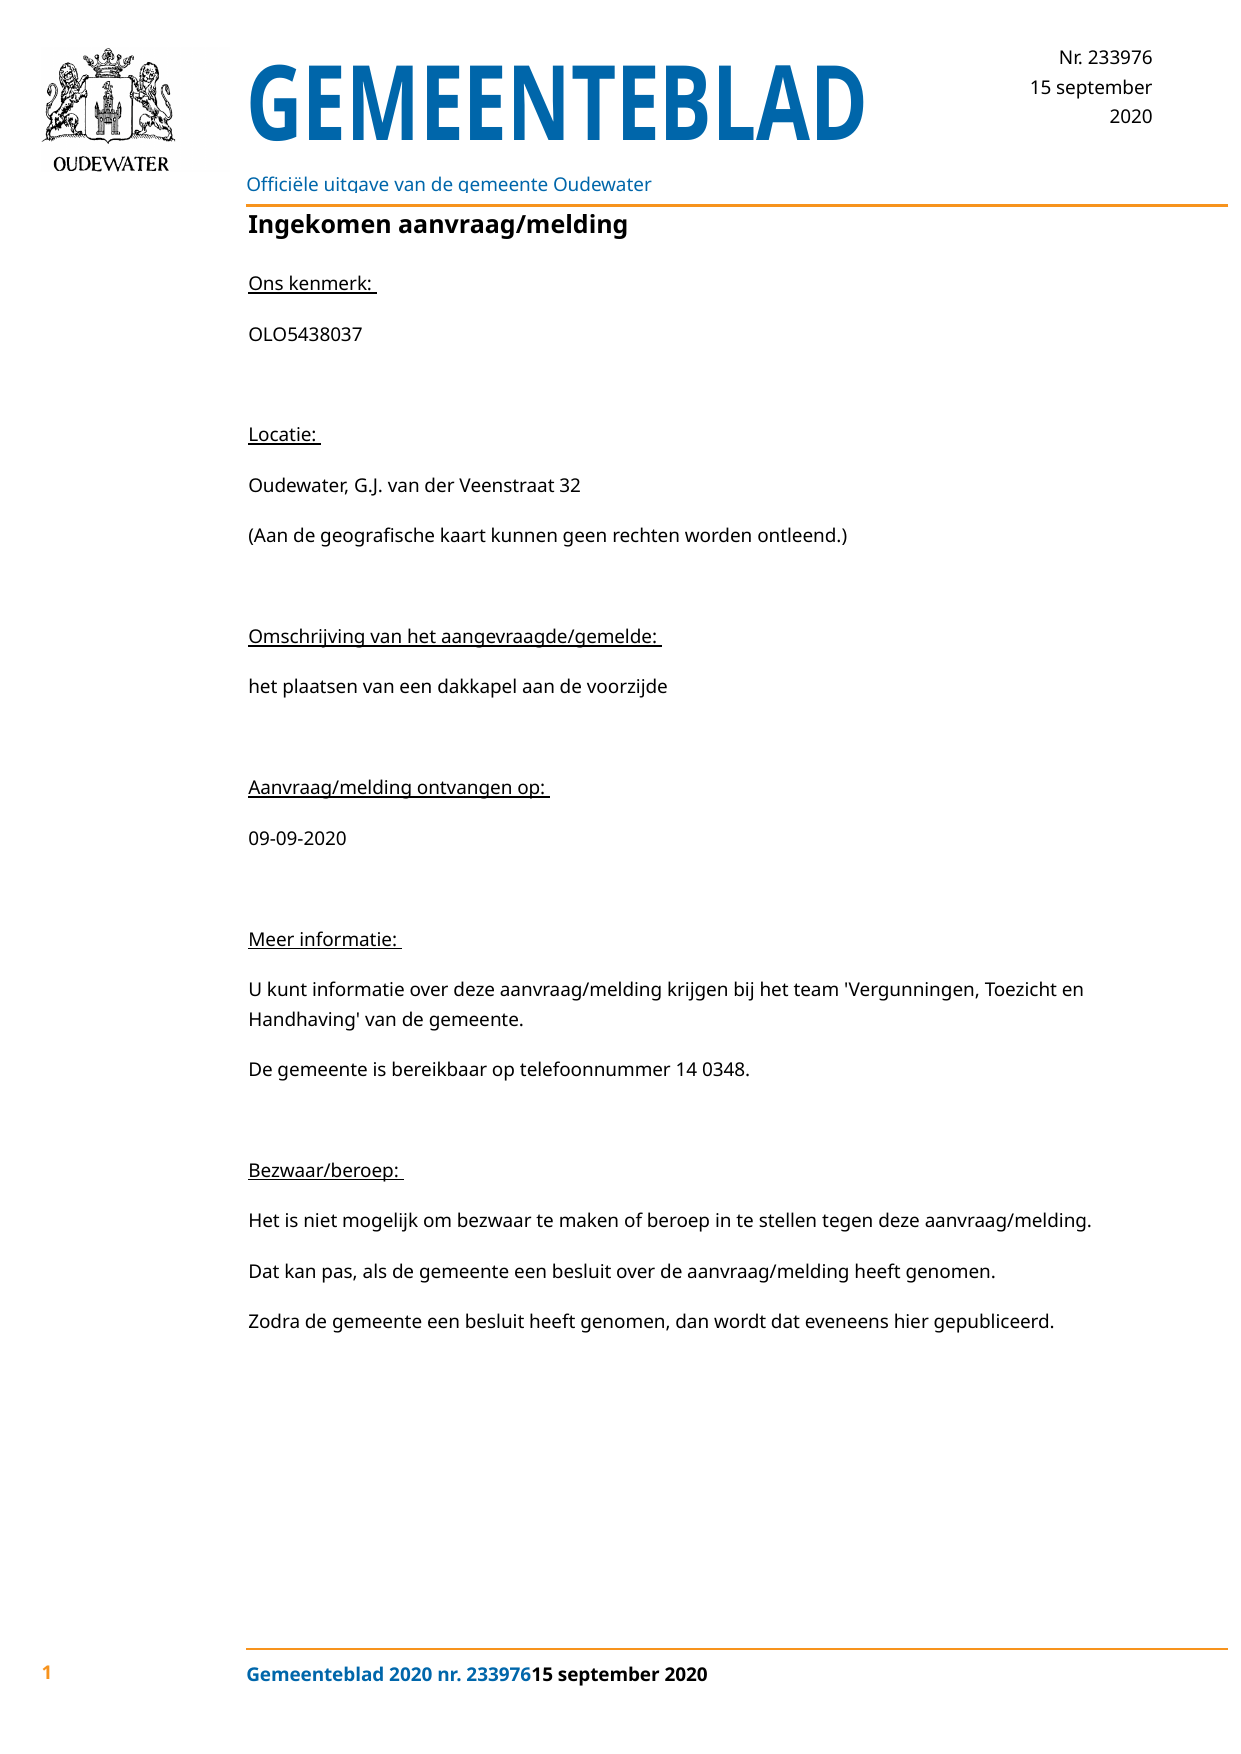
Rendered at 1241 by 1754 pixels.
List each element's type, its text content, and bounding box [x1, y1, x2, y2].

text OLO5438037 [248, 321, 1152, 346]
text Dat kan pas, als de gemeente een besluit over de aanvraag/melding heeft genomen. [248, 1258, 1152, 1283]
text Ingekomen aanvraag/melding [248, 207, 1152, 241]
text 09-09-2020 [248, 825, 1152, 851]
text Zodra de gemeente een besluit heeft genomen, dan wordt dat eveneens hier gepubliceerd. [248, 1308, 1152, 1334]
text (Aan de geografische kaart kunnen geen rechten worden ontleend.) [248, 522, 1152, 548]
text Bezwaar/beroep: [248, 1157, 1152, 1183]
text Locatie: [248, 422, 1152, 447]
text Omschrijving van het aangevraagde/gemelde: [248, 623, 1152, 649]
text Meer informatie: [248, 926, 1152, 951]
text Aanvraag/melding ontvangen op: [248, 774, 1152, 800]
text het plaatsen van een dakkapel aan de voorzijde [248, 674, 1152, 699]
text Ons kenmerk: [248, 270, 1152, 296]
picture [41, 47, 231, 172]
text Oudewater, G.J. van der Veenstraat 32 [248, 472, 1152, 498]
text De gemeente is bereikbaar op telefoonnummer 14 0348. [248, 1056, 1152, 1082]
text Het is niet mogelijk om bezwaar te maken of beroep in te stellen tegen deze aanvraag/melding. [248, 1207, 1152, 1233]
text U kunt informatie over deze aanvraag/melding krijgen bij het team 'Vergunningen, Toezicht en Handhaving' van de gemeente. [248, 976, 1152, 1031]
